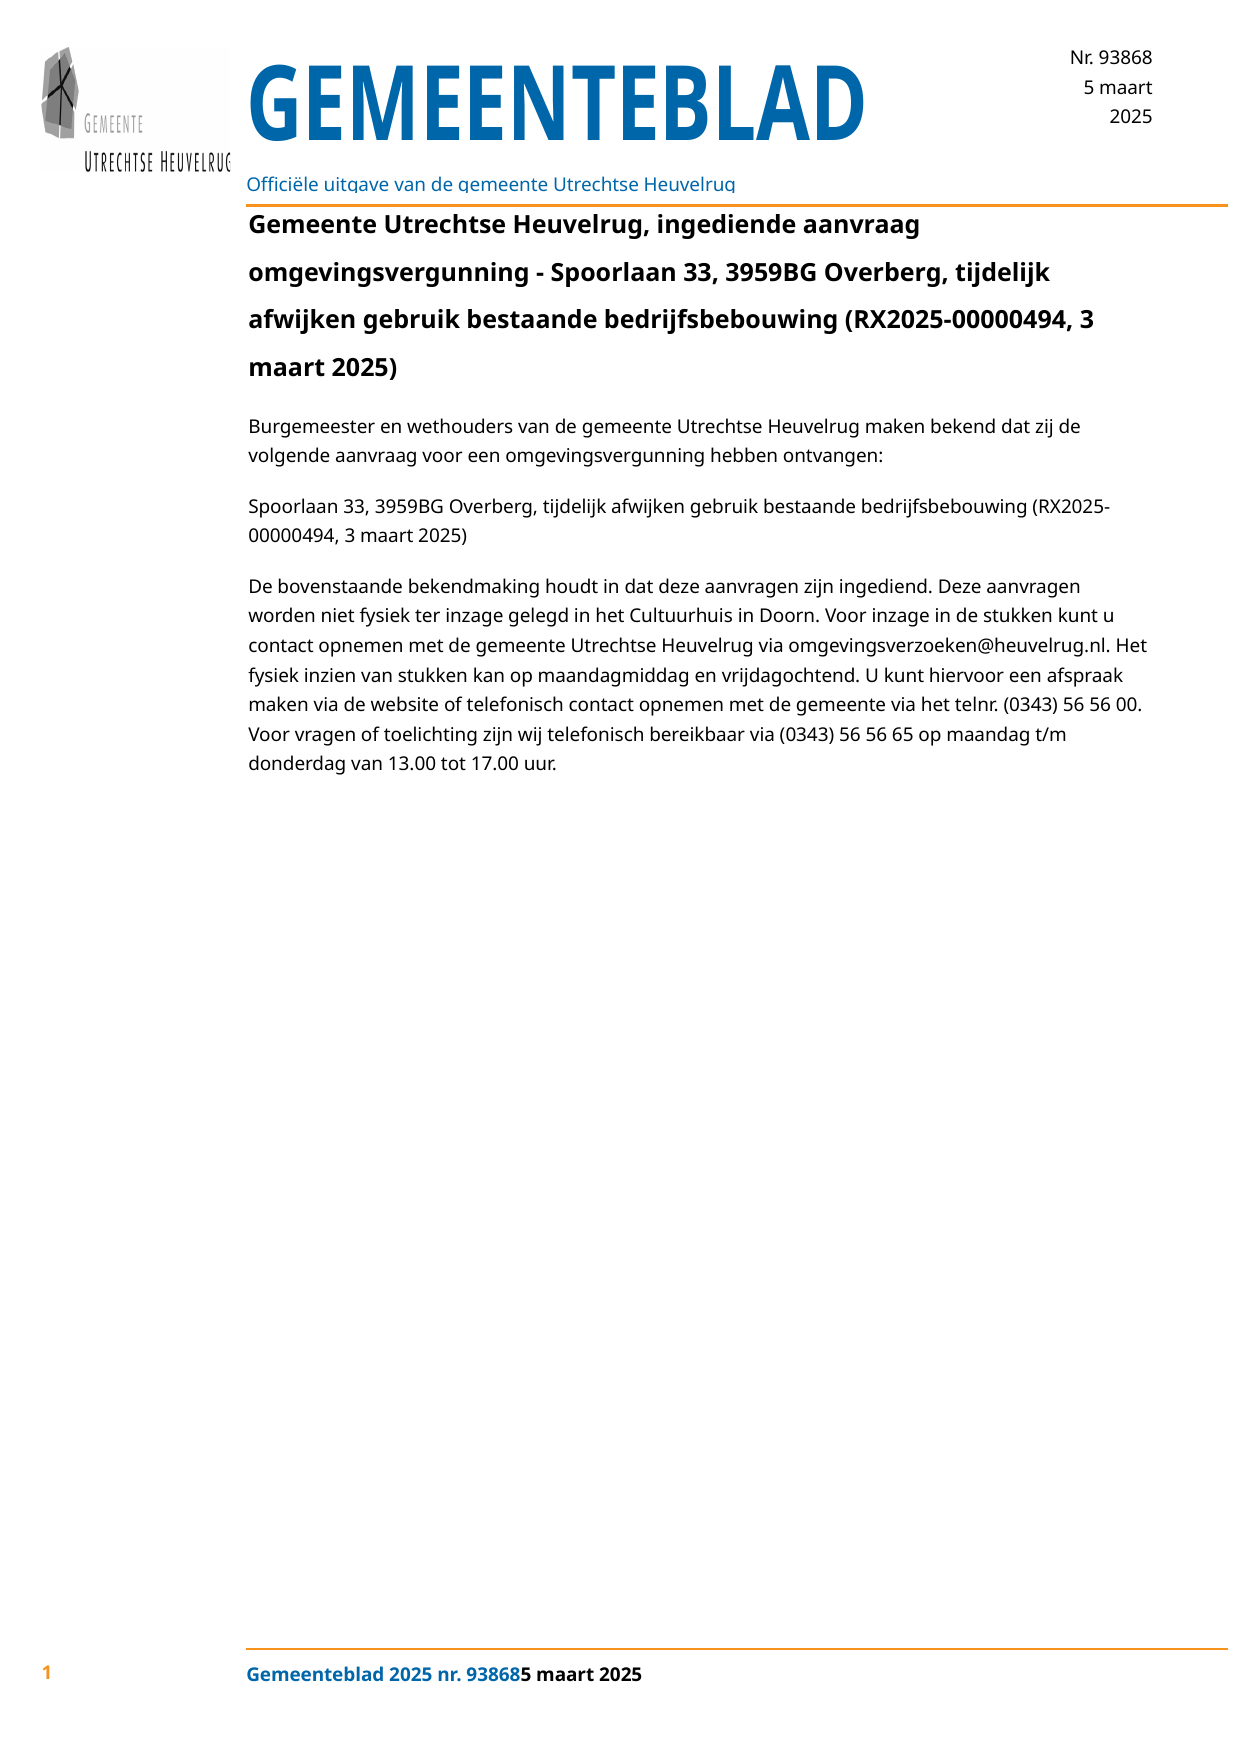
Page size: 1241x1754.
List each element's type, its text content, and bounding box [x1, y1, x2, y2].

text Burgemeester en wethouders van de gemeente Utrechtse Heuvelrug maken bekend dat zij de volgende aanvraag voor een omgevingsvergunning hebben ontvangen: [248, 413, 1152, 468]
picture [41, 47, 231, 172]
text De bovenstaande bekendmaking houdt in dat deze aanvragen zijn ingediend. Deze aanvragen worden niet fysiek ter inzage gelegd in het Cultuurhuis in Doorn. Voor inzage in de stukken kunt u contact opnemen met de gemeente Utrechtse Heuvelrug via omgevingsverzoeken@heuvelrug.nl. Het fysiek inzien van stukken kan op maandagmiddag en vrijdagochtend. U kunt hiervoor een afspraak maken via de website of telefonisch contact opnemen met de gemeente via het telnr. (0343) 56 56 00. Voor vragen of toelichting zijn wij telefonisch bereikbaar via (0343) 56 56 65 op maandag t/m donderdag van 13.00 tot 17.00 uur. [248, 573, 1152, 776]
text Spoorlaan 33, 3959BG Overberg, tijdelijk afwijken gebruik bestaande bedrijfsbebouwing (RX2025-00000494, 3 maart 2025) [248, 493, 1152, 548]
text Gemeente Utrechtse Heuvelrug, ingediende aanvraag omgevingsvergunning - Spoorlaan 33, 3959BG Overberg, tijdelijk afwijken gebruik bestaande bedrijfsbebouwing (RX2025-00000494, 3 maart 2025) [248, 207, 1152, 384]
